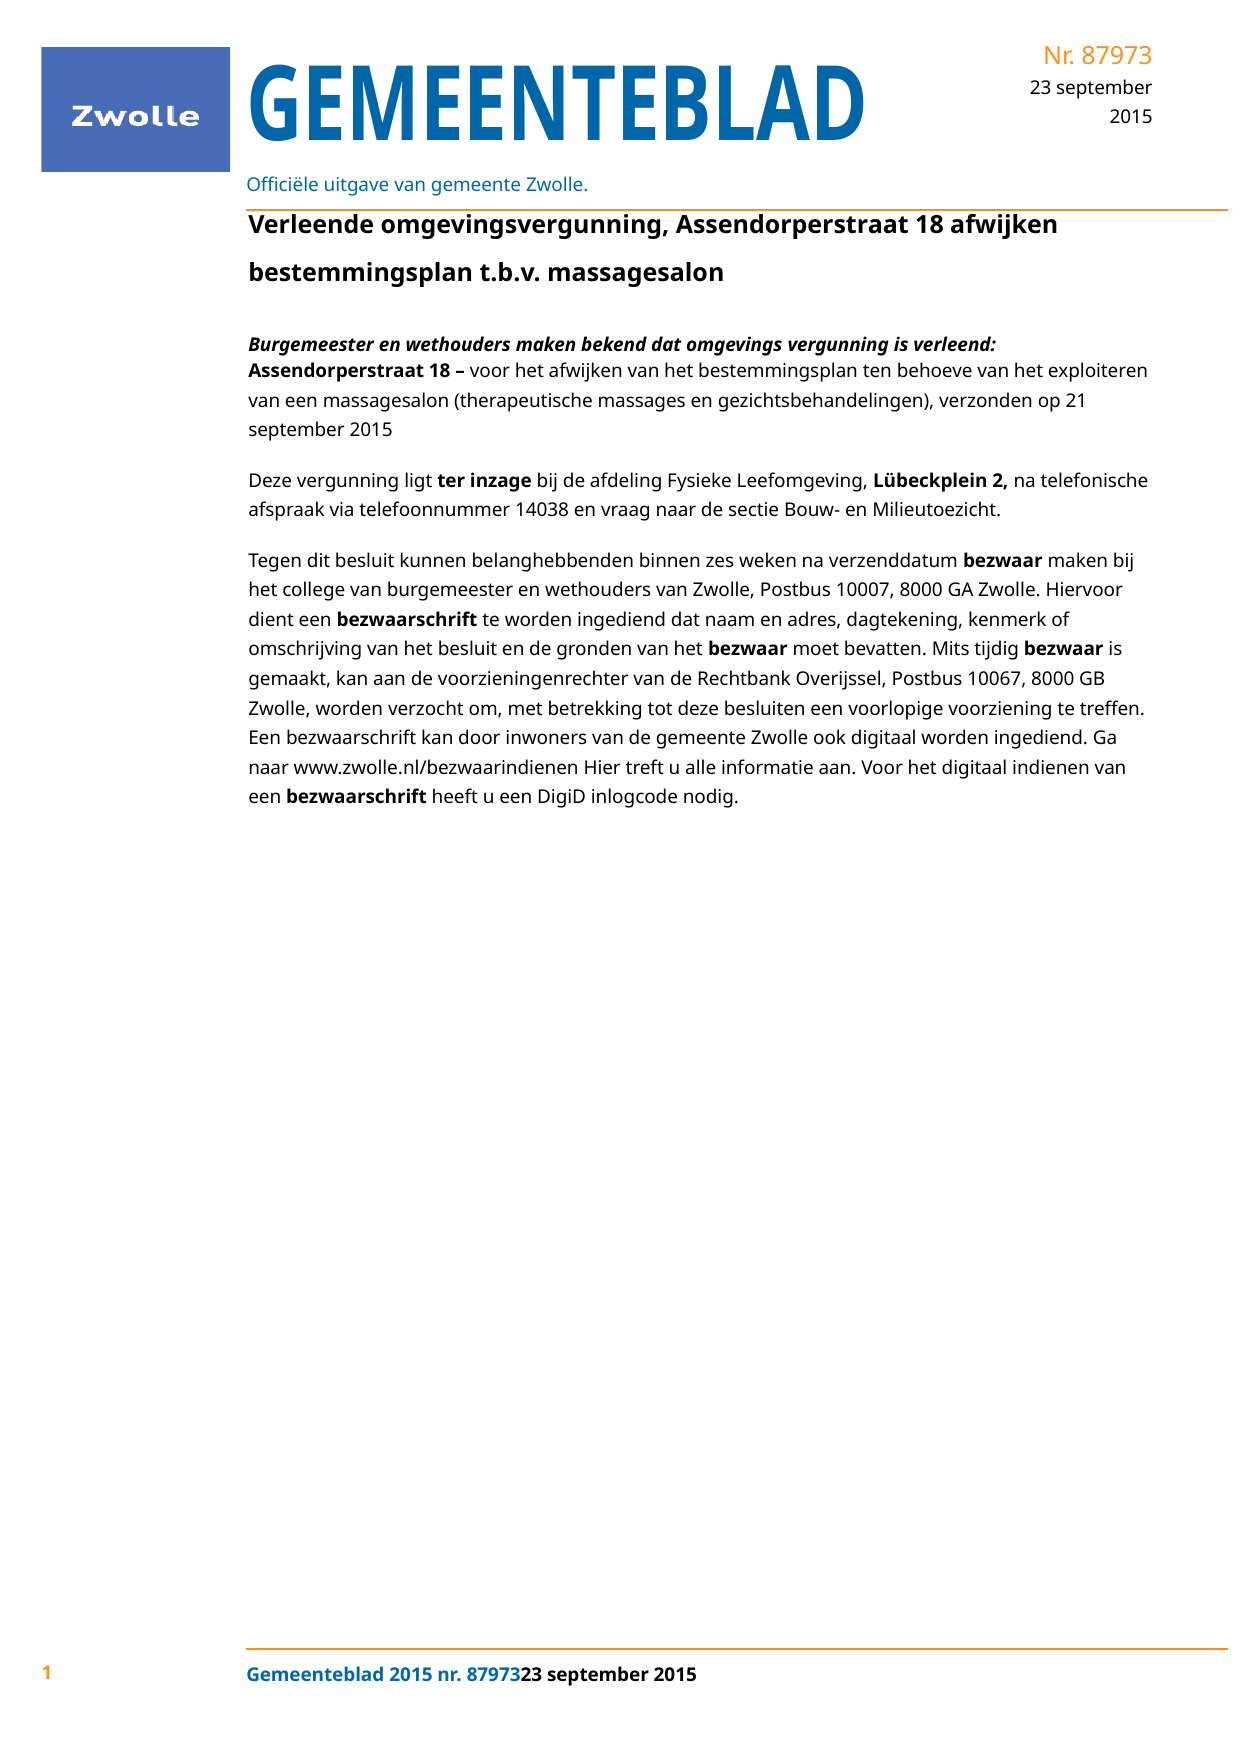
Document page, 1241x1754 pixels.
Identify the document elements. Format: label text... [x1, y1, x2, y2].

text Verleende omgevingsvergunning, Assendorperstraat 18 afwijken bestemmingsplan t.b.v. massagesalon [248, 211, 1152, 288]
picture [41, 47, 231, 172]
text Assendorperstraat 18 – voor het afwijken van het bestemmingsplan ten behoeve van het exploiteren van een massagesalon (therapeutische massages en gezichtsbehandelingen), verzonden op 21 september 2015 [248, 357, 1152, 442]
text Burgemeester en wethouders maken bekend dat omgevings vergunning is verleend: [248, 331, 1152, 357]
text Deze vergunning ligt ter inzage bij de afdeling Fysieke Leefomgeving, Lübeckplein 2, na telefonische afspraak via telefoonnummer 14038 en vraag naar de sectie Bouw- en Milieutoezicht. [248, 467, 1152, 522]
text Tegen dit besluit kunnen belanghebbenden binnen zes weken na verzenddatum bezwaar maken bij het college van burgemeester en wethouders van Zwolle, Postbus 10007, 8000 GA Zwolle. Hiervoor dient een bezwaarschrift te worden ingediend dat naam en adres, dagtekening, kenmerk of omschrijving van het besluit en de gronden van het bezwaar moet bevatten. Mits tijdig bezwaar is gemaakt, kan aan de voorzieningenrechter van de Rechtbank Overijssel, Postbus 10067, 8000 GB Zwolle, worden verzocht om, met betrekking tot deze besluiten een voorlopige voorziening te treffen. Een bezwaarschrift kan door inwoners van de gemeente Zwolle ook digitaal worden ingediend. Ga naar www.zwolle.nl/bezwaarindienen Hier treft u alle informatie aan. Voor het digitaal indienen van een bezwaarschrift heeft u een DigiD inlogcode nodig. [248, 547, 1152, 809]
